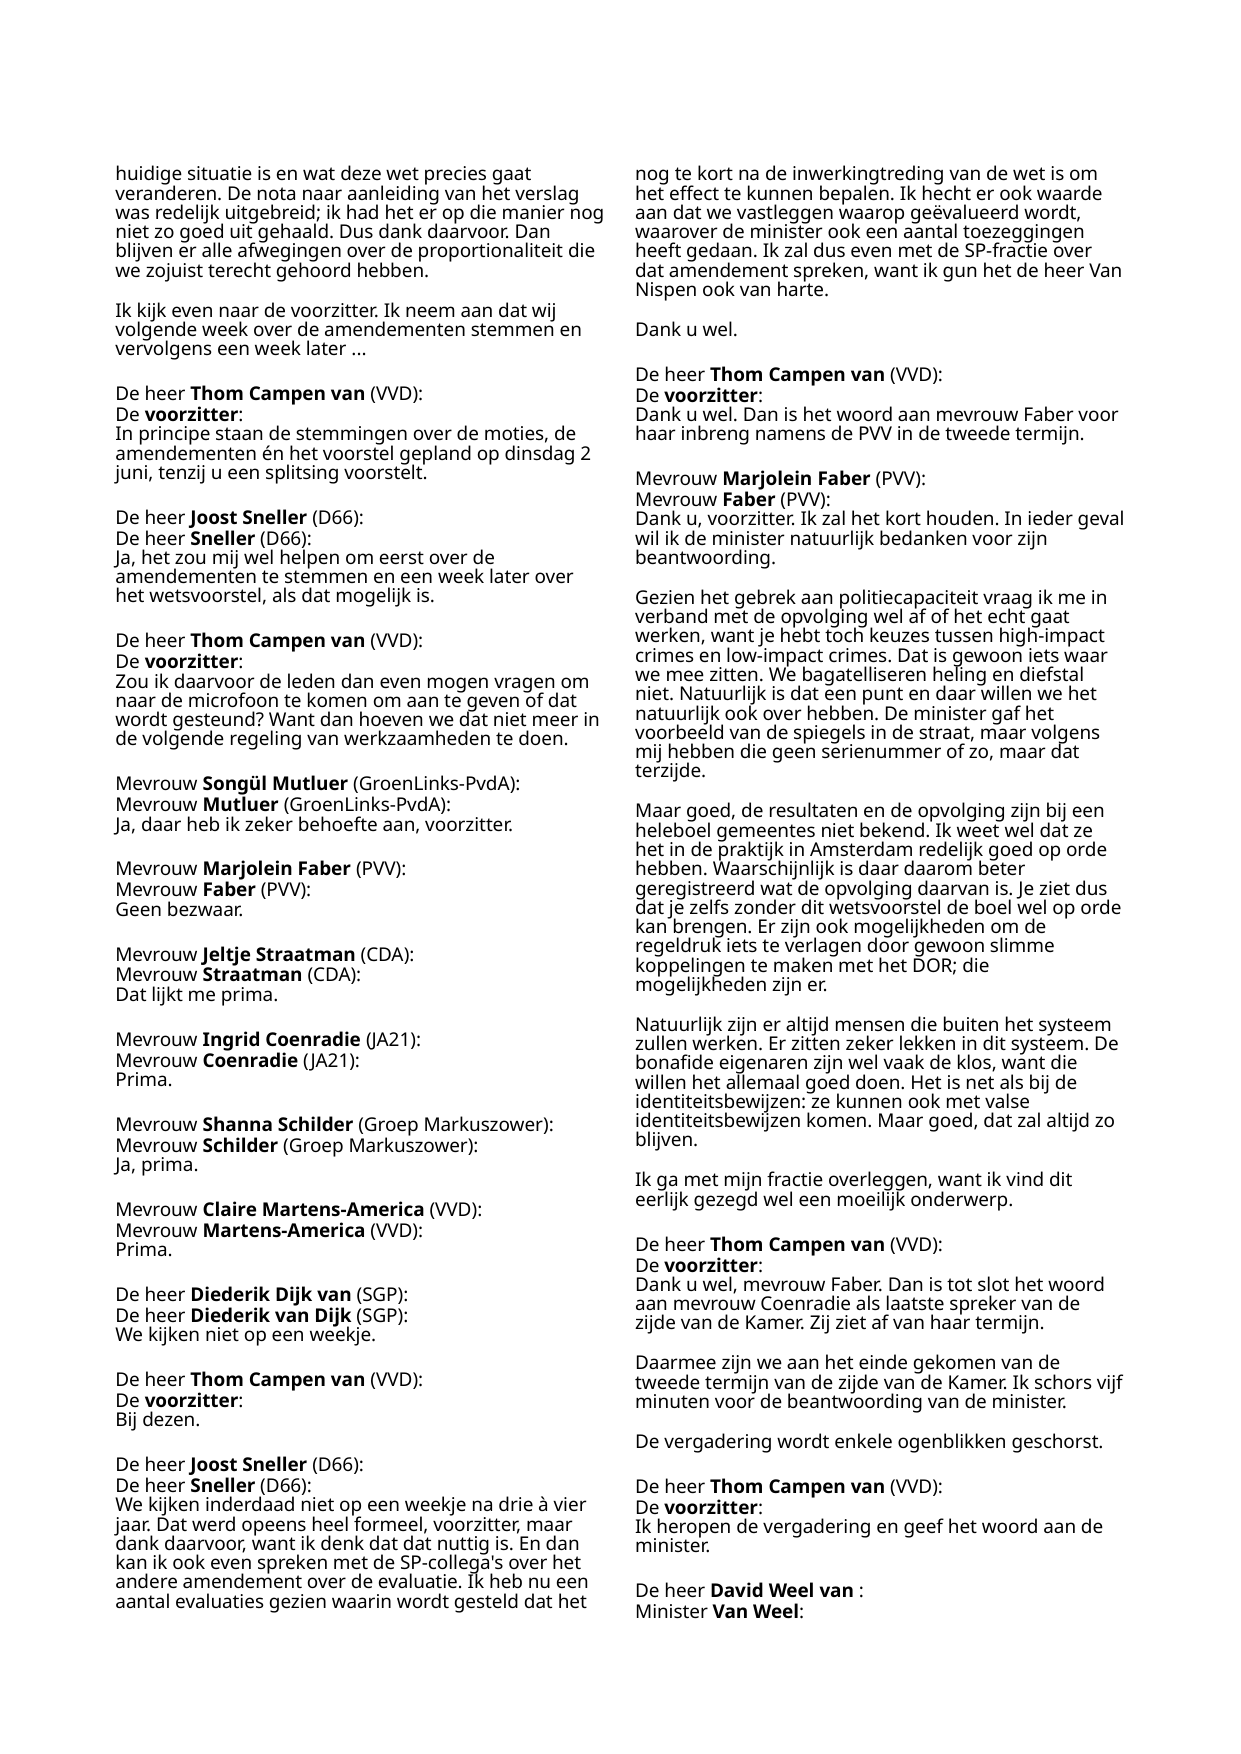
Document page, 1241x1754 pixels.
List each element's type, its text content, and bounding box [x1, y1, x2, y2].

text Mevrouw Ingrid Coenradie (JA21): [115, 1026, 605, 1052]
text We kijken niet op een weekje. [115, 1326, 605, 1345]
text Maar goed, de resultaten en de opvolging zijn bij een heleboel gemeentes niet bekend. Ik weet wel dat ze het in de praktijk in Amsterdam redelijk goed op orde hebben. Waarschijnlijk is daar daarom beter geregistreerd wat de opvolging daarvan is. Je ziet dus dat je zelfs zonder dit wetsvoorstel de boel wel op orde kan brengen. Er zijn ook mogelijkheden om de regeldruk iets te verlagen door gewoon slimme koppelingen te maken met het DOR; die mogelijkheden zijn er. [635, 802, 1125, 995]
text De heer Sneller (D66): [115, 530, 605, 549]
text De heer Thom Campen van (VVD): [635, 1231, 1125, 1257]
text Ik heropen de vergadering en geef het woord aan de minister. [635, 1518, 1125, 1557]
text Mevrouw Straatman (CDA): [115, 966, 605, 986]
text Mevrouw Marjolein Faber (PVV): [635, 465, 1125, 491]
text Dat lijkt me prima. [115, 986, 605, 1005]
text De voorzitter: [115, 1392, 605, 1411]
text Daarmee zijn we aan het einde gekomen van de tweede termijn van de zijde van de Kamer. Ik schors vijf minuten voor de beantwoording van de minister. [635, 1354, 1125, 1412]
text huidige situatie is en wat deze wet precies gaat veranderen. De nota naar aanleiding van het verslag was redelijk uitgebreid; ik had het er op die manier nog niet zo goed uit gehaald. Dus dank daarvoor. Dan blijven er alle afwegingen over de proportionaliteit die we zojuist terecht gehoord hebben. [115, 165, 605, 281]
text De heer Thom Campen van (VVD): [635, 1473, 1125, 1499]
text Mevrouw Martens-America (VVD): [115, 1222, 605, 1241]
text Mevrouw Schilder (Groep Markuszower): [115, 1137, 605, 1156]
text De heer David Weel van : [635, 1577, 1125, 1603]
text Mevrouw Faber (PVV): [115, 881, 605, 901]
text Zou ik daarvoor de leden dan even mogen vragen om naar de microfoon te komen om aan te geven of dat wordt gesteund? Want dan hoeven we dat niet meer in de volgende regeling van werkzaamheden te doen. [115, 673, 605, 750]
text Dank u wel. [635, 321, 1125, 340]
text Bij dezen. [115, 1411, 605, 1431]
text Ik kijk even naar de voorzitter. Ik neem aan dat wij volgende week over de amendementen stemmen en vervolgens een week later ... [115, 302, 605, 359]
text Prima. [115, 1241, 605, 1260]
text Mevrouw Songül Mutluer (GroenLinks-PvdA): [115, 771, 605, 796]
text De heer Joost Sneller (D66): [115, 1451, 605, 1477]
text Minister Van Weel: [635, 1603, 1125, 1622]
text Mevrouw Claire Martens-America (VVD): [115, 1196, 605, 1222]
text De heer Joost Sneller (D66): [115, 504, 605, 530]
text Dank u wel. Dan is het woord aan mevrouw Faber voor haar inbreng namens de PVV in de tweede termijn. [635, 406, 1125, 444]
text Ja, daar heb ik zeker behoefte aan, voorzitter. [115, 816, 605, 835]
text nog te kort na de inwerkingtreding van de wet is om het effect te kunnen bepalen. Ik hecht er ook waarde aan dat we vastleggen waarop geëvalueerd wordt, waarover de minister ook een aantal toezeggingen heeft gedaan. Ik zal dus even met de SP-fractie over dat amendement spreken, want ik gun het de heer Van Nispen ook van harte. [635, 165, 1125, 300]
text De heer Diederik Dijk van (SGP): [115, 1281, 605, 1307]
text Mevrouw Mutluer (GroenLinks-PvdA): [115, 796, 605, 816]
text Gezien het gebrek aan politiecapaciteit vraag ik me in verband met de opvolging wel af of het echt gaat werken, want je hebt toch keuzes tussen high-impact crimes en low-impact crimes. Dat is gewoon iets waar we mee zitten. We bagatelliseren heling en diefstal niet. Natuurlijk is dat een punt en daar willen we het natuurlijk ook over hebben. De minister gaf het voorbeeld van de spiegels in de straat, maar volgens mij hebben die geen serienummer of zo, maar dat terzijde. [635, 589, 1125, 782]
text De heer Thom Campen van (VVD): [115, 380, 605, 406]
text Mevrouw Coenradie (JA21): [115, 1052, 605, 1071]
text De heer Thom Campen van (VVD): [115, 628, 605, 653]
text Natuurlijk zijn er altijd mensen die buiten het systeem zullen werken. Er zitten zeker lekken in dit systeem. De bonafide eigenaren zijn wel vaak de klos, want die willen het allemaal goed doen. Het is net als bij de identiteitsbewijzen: ze kunnen ook met valse identiteitsbewijzen komen. Maar goed, dat zal altijd zo blijven. [635, 1016, 1125, 1151]
text Mevrouw Jeltje Straatman (CDA): [115, 941, 605, 966]
text Dank u, voorzitter. Ik zal het kort houden. In ieder geval wil ik de minister natuurlijk bedanken voor zijn beantwoording. [635, 510, 1125, 568]
text Mevrouw Shanna Schilder (Groep Markuszower): [115, 1111, 605, 1137]
text De voorzitter: [635, 387, 1125, 406]
text De heer Thom Campen van (VVD): [635, 361, 1125, 387]
text Mevrouw Marjolein Faber (PVV): [115, 856, 605, 881]
text In principe staan de stemmingen over de moties, de amendementen én het voorstel gepland op dinsdag 2 juni, tenzij u een splitsing voorstelt. [115, 425, 605, 483]
text De vergadering wordt enkele ogenblikken geschorst. [635, 1433, 1125, 1452]
text De heer Sneller (D66): [115, 1477, 605, 1496]
text De heer Thom Campen van (VVD): [115, 1366, 605, 1392]
text Mevrouw Faber (PVV): [635, 491, 1125, 510]
text De voorzitter: [635, 1257, 1125, 1276]
text Ja, prima. [115, 1156, 605, 1175]
text Ik ga met mijn fractie overleggen, want ik vind dit eerlijk gezegd wel een moeilijk onderwerp. [635, 1171, 1125, 1210]
text Geen bezwaar. [115, 901, 605, 920]
text De heer Diederik van Dijk (SGP): [115, 1307, 605, 1326]
text De voorzitter: [635, 1499, 1125, 1518]
text De voorzitter: [115, 653, 605, 673]
text Prima. [115, 1071, 605, 1090]
text De voorzitter: [115, 406, 605, 425]
text Dank u wel, mevrouw Faber. Dan is tot slot het woord aan mevrouw Coenradie als laatste spreker van de zijde van de Kamer. Zij ziet af van haar termijn. [635, 1276, 1125, 1334]
text We kijken inderdaad niet op een weekje na drie à vier jaar. Dat werd opeens heel formeel, voorzitter, maar dank daarvoor, want ik denk dat dat nuttig is. En dan kan ik ook even spreken met de SP-collega's over het andere amendement over de evaluatie. Ik heb nu een aantal evaluaties gezien waarin wordt gesteld dat het [115, 1496, 605, 1612]
text Ja, het zou mij wel helpen om eerst over de amendementen te stemmen en een week later over het wetsvoorstel, als dat mogelijk is. [115, 549, 605, 607]
